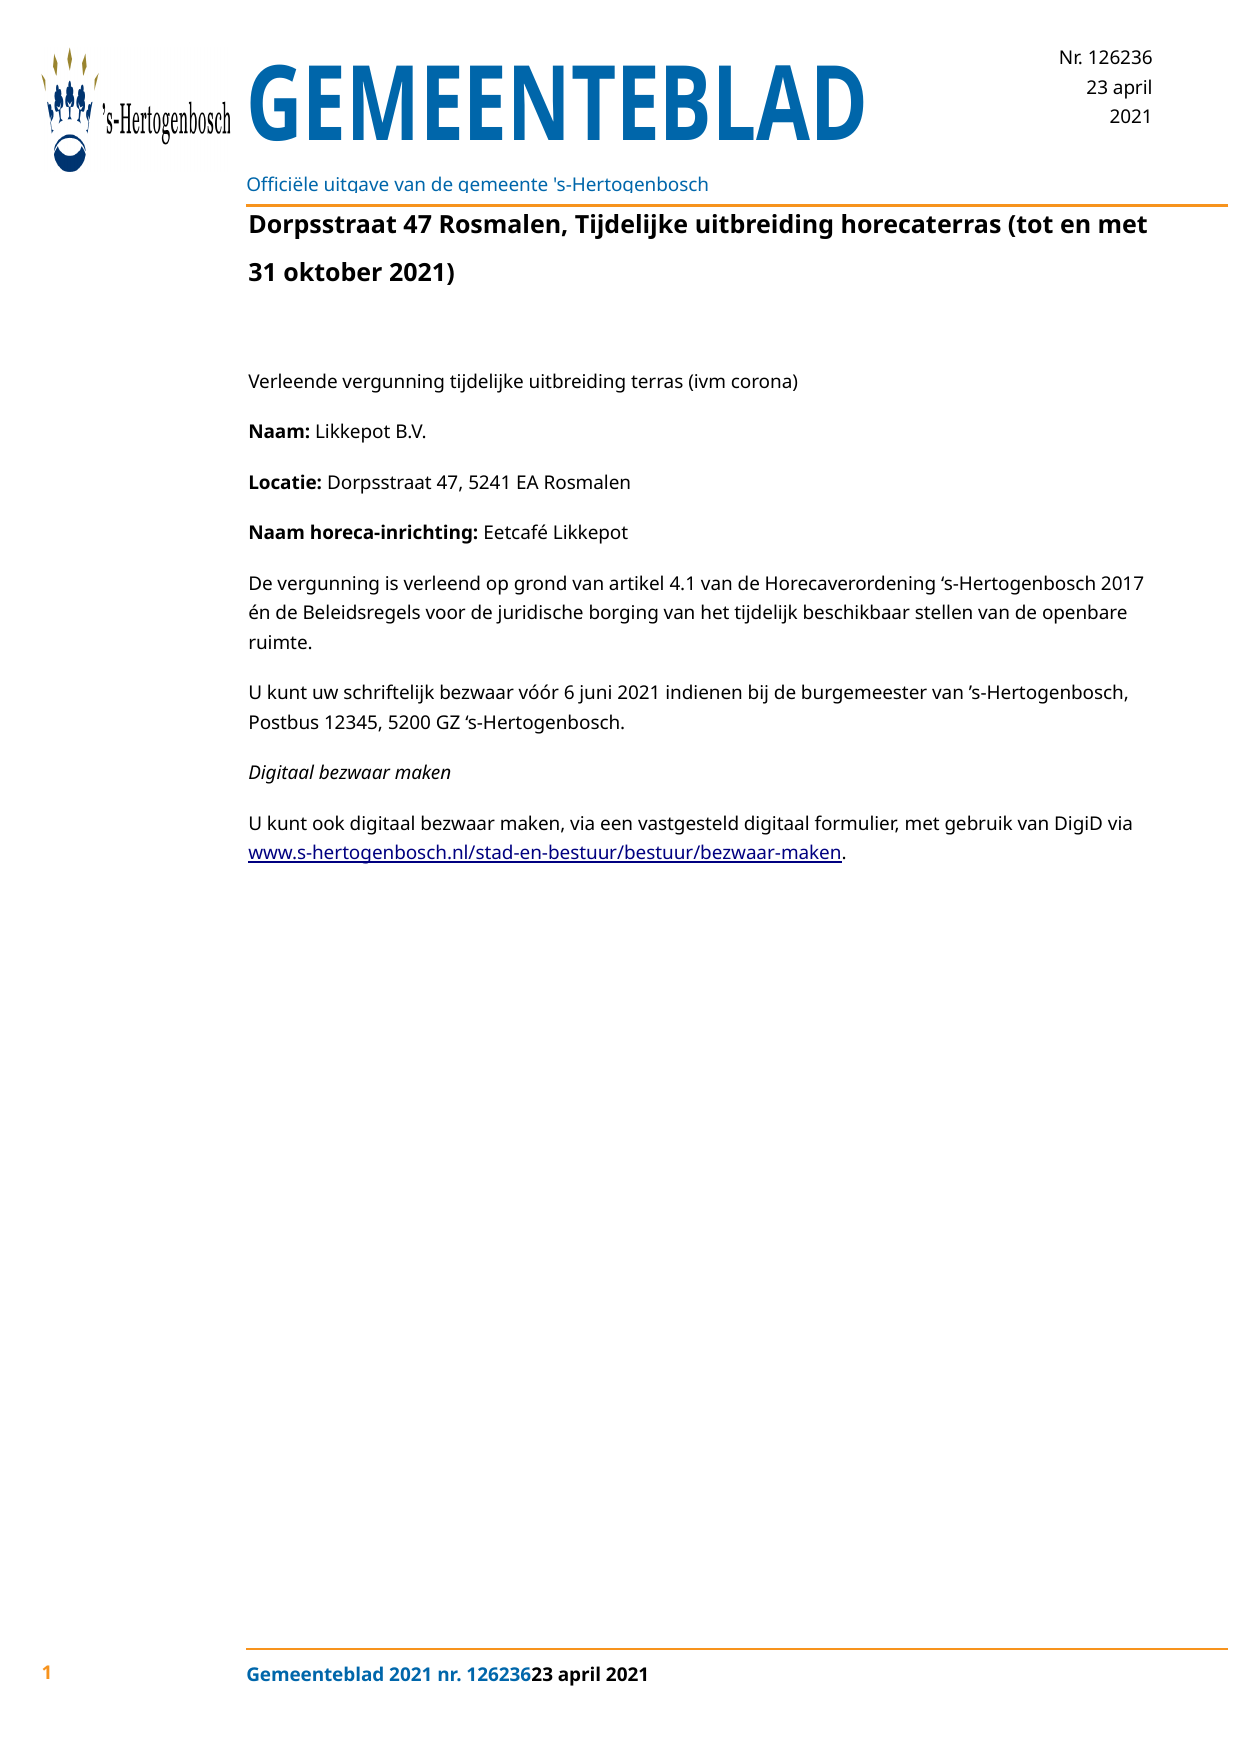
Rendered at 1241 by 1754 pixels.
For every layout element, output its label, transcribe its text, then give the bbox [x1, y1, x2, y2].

text Naam: Likkepot B.V. [248, 419, 1152, 444]
text De vergunning is verleend op grond van artikel 4.1 van de Horecaverordening ‘s-Hertogenbosch 2017 én de Beleidsregels voor de juridische borging van het tijdelijk beschikbaar stellen van de openbare ruimte. [248, 570, 1152, 655]
text Digitaal bezwaar maken [248, 759, 1152, 785]
text U kunt ook digitaal bezwaar maken, via een vastgesteld digitaal formulier, met gebruik van DigiD via www.s-hertogenbosch.nl/stad-en-bestuur/bestuur/bezwaar-maken. [248, 810, 1152, 865]
text Locatie: Dorpsstraat 47, 5241 EA Rosmalen [248, 469, 1152, 495]
text Verleende vergunning tijdelijke uitbreiding terras (ivm corona) [248, 368, 1152, 394]
text U kunt uw schriftelijk bezwaar vóór 6 juni 2021 indienen bij de burgemeester van ’s-Hertogenbosch, Postbus 12345, 5200 GZ ‘s-Hertogenbosch. [248, 679, 1152, 735]
text Dorpsstraat 47 Rosmalen, Tijdelijke uitbreiding horecaterras (tot en met 31 oktober 2021) [248, 207, 1152, 288]
text Naam horeca-inrichting: Eetcafé Likkepot [248, 519, 1152, 545]
picture [41, 47, 231, 172]
